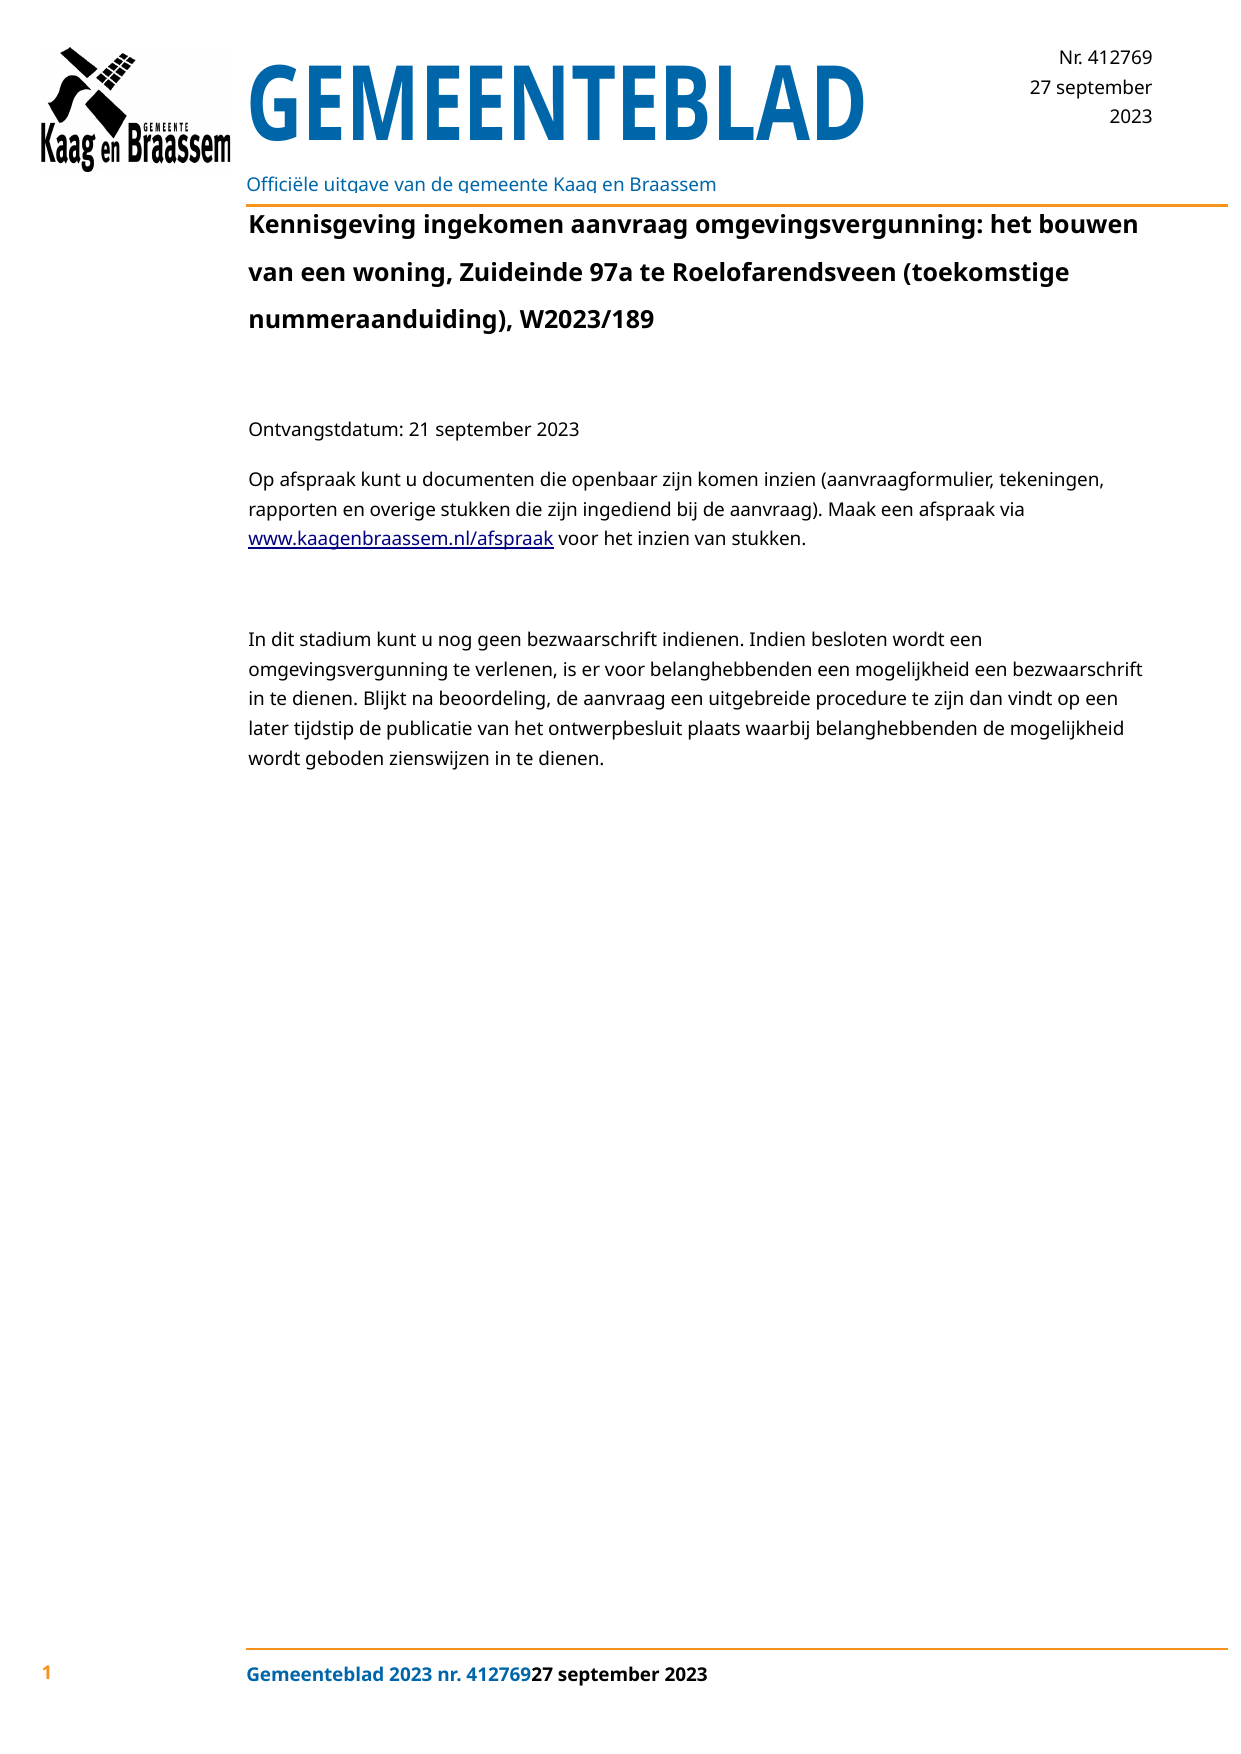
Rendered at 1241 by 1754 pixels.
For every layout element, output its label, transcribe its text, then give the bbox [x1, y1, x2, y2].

text Ontvangstdatum: 21 september 2023 [248, 416, 1152, 442]
text Kennisgeving ingekomen aanvraag omgevingsvergunning: het bouwen van een woning, Zuideinde 97a te Roelofarendsveen (toekomstige nummeraanduiding), W2023/189 [248, 207, 1152, 336]
text In dit stadium kunt u nog geen bezwaarschrift indienen. Indien besloten wordt een omgevingsvergunning te verlenen, is er voor belanghebbenden een mogelijkheid een bezwaarschrift in te dienen. Blijkt na beoordeling, de aanvraag een uitgebreide procedure te zijn dan vindt op een later tijdstip de publicatie van het ontwerpbesluit plaats waarbij belanghebbenden de mogelijkheid wordt geboden zienswijzen in te dienen. [248, 626, 1152, 770]
picture [41, 47, 231, 172]
text Op afspraak kunt u documenten die openbaar zijn komen inzien (aanvraagformulier, tekeningen, rapporten en overige stukken die zijn ingediend bij de aanvraag). Maak een afspraak via www.kaagenbraassem.nl/afspraak voor het inzien van stukken. [248, 466, 1152, 551]
